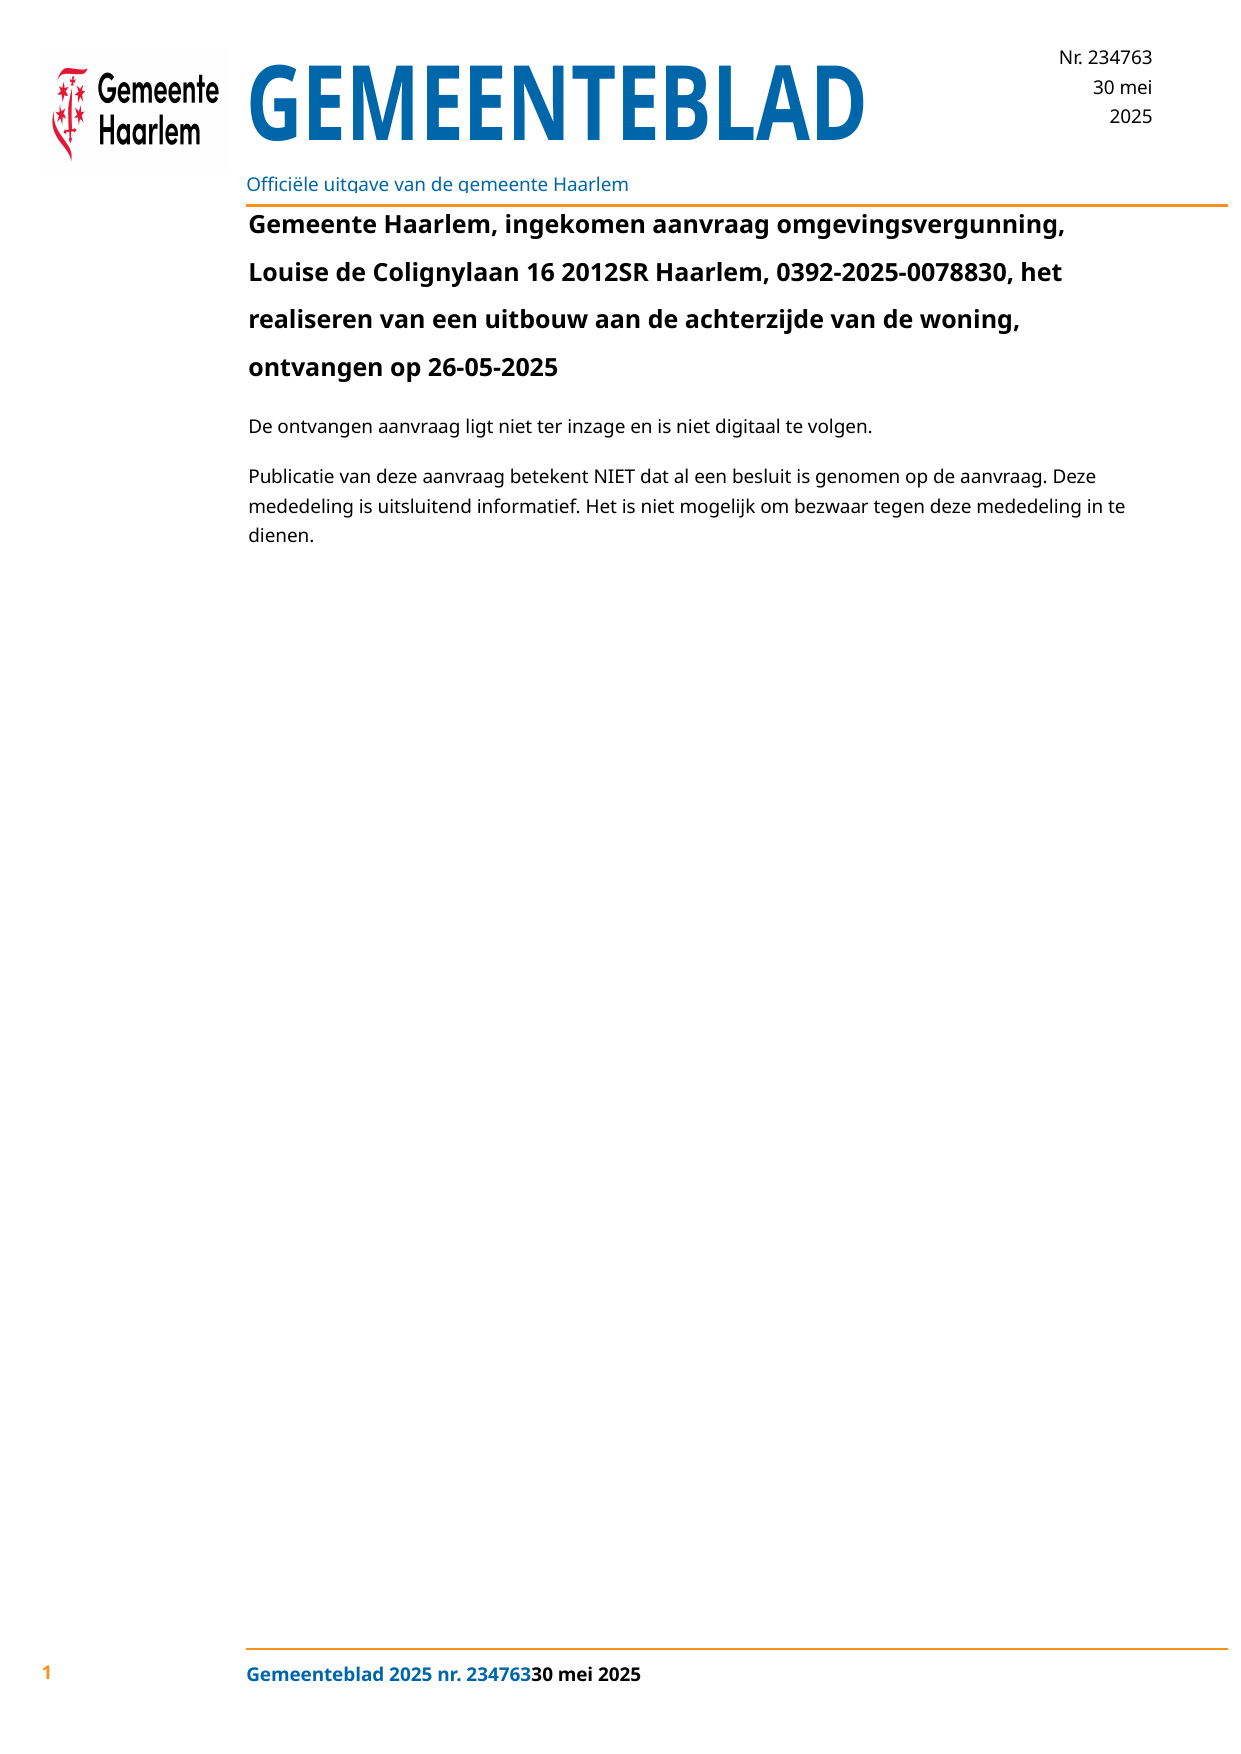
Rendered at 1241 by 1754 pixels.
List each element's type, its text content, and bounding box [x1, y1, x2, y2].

picture [41, 47, 231, 172]
text Publicatie van deze aanvraag betekent NIET dat al een besluit is genomen op de aanvraag. Deze mededeling is uitsluitend informatief. Het is niet mogelijk om bezwaar tegen deze mededeling in te dienen. [248, 463, 1152, 548]
text Gemeente Haarlem, ingekomen aanvraag omgevingsvergunning, Louise de Colignylaan 16 2012SR Haarlem, 0392-2025-0078830, het realiseren van een uitbouw aan de achterzijde van de woning, ontvangen op 26-05-2025 [248, 207, 1152, 384]
text De ontvangen aanvraag ligt niet ter inzage en is niet digitaal te volgen. [248, 413, 1152, 439]
